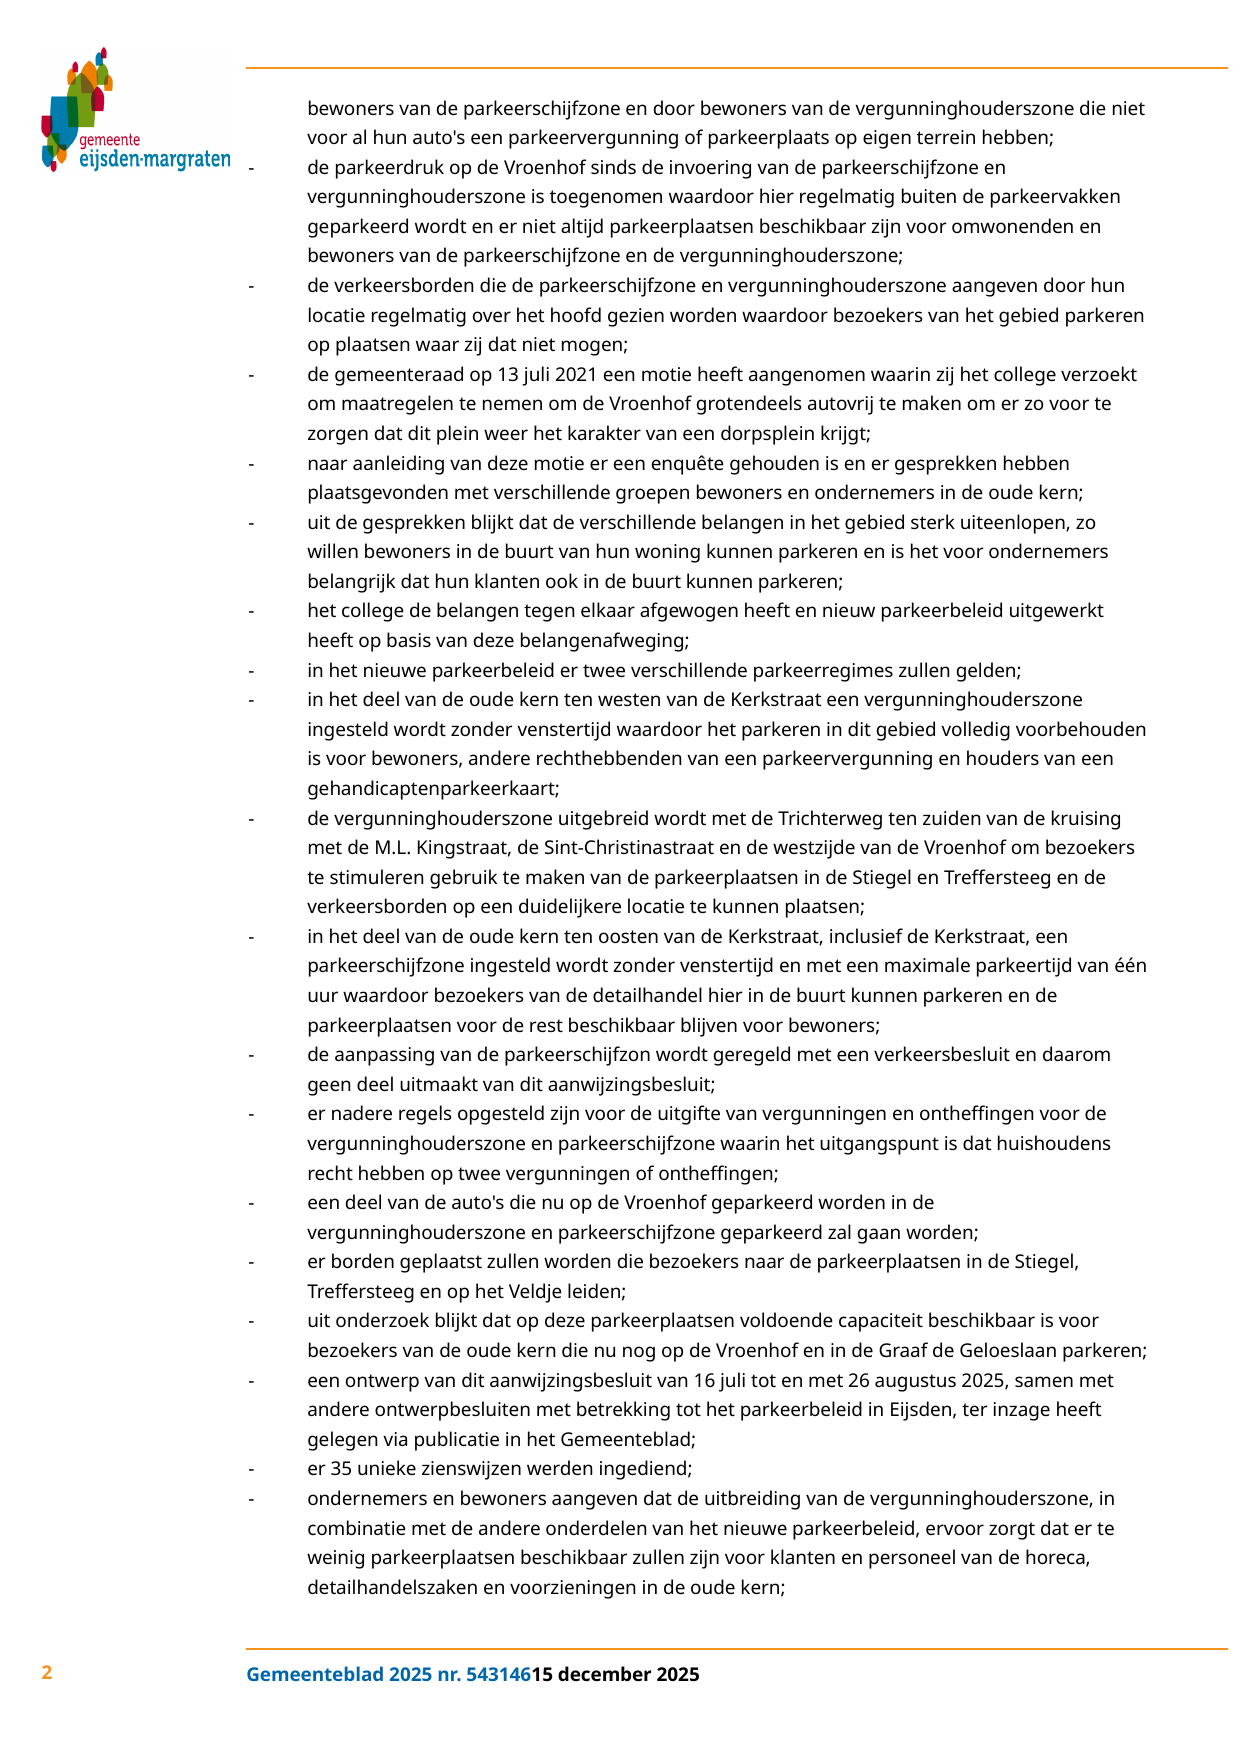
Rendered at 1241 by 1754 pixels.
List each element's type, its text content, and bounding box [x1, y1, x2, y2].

list een ontwerp van dit aanwijzingsbesluit van 16 juli tot en met 26 augustus 2025, samen met andere ontwerpbesluiten met betrekking tot het parkeerbeleid in Eijsden, ter inzage heeft gelegen via publicatie in het Gemeenteblad; [248, 1367, 1152, 1452]
list de gemeenteraad op 13 juli 2021 een motie heeft aangenomen waarin zij het college verzoekt om maatregelen te nemen om de Vroenhof grotendeels autovrij te maken om er zo voor te zorgen dat dit plein weer het karakter van een dorpsplein krijgt; [248, 361, 1152, 446]
list de vergunninghouderszone uitgebreid wordt met de Trichterweg ten zuiden van de kruising met de M.L. Kingstraat, de Sint-Christinastraat en de westzijde van de Vroenhof om bezoekers te stimuleren gebruik te maken van de parkeerplaatsen in de Stiegel en Treffersteeg en de verkeersborden op een duidelijkere locatie te kunnen plaatsen; [248, 805, 1152, 919]
list er nadere regels opgesteld zijn voor de uitgifte van vergunningen en ontheffingen voor de vergunninghouderszone en parkeerschijfzone waarin het uitgangspunt is dat huishoudens recht hebben op twee vergunningen of ontheffingen; [248, 1101, 1152, 1186]
list uit onderzoek blijkt dat op deze parkeerplaatsen voldoende capaciteit beschikbaar is voor bezoekers van de oude kern die nu nog op de Vroenhof en in de Graaf de Geloeslaan parkeren; [248, 1308, 1152, 1363]
list een deel van de auto's die nu op de Vroenhof geparkeerd worden in de vergunninghouderszone en parkeerschijfzone geparkeerd zal gaan worden; [248, 1189, 1152, 1245]
list ondernemers en bewoners aangeven dat de uitbreiding van de vergunninghouderszone, in combinatie met de andere onderdelen van het nieuwe parkeerbeleid, ervoor zorgt dat er te weinig parkeerplaatsen beschikbaar zullen zijn voor klanten en personeel van de horeca, detailhandelszaken en voorzieningen in de oude kern; [248, 1485, 1152, 1600]
list er borden geplaatst zullen worden die bezoekers naar de parkeerplaatsen in de Stiegel, Treffersteeg en op het Veldje leiden; [248, 1248, 1152, 1304]
list naar aanleiding van deze motie er een enquête gehouden is en er gesprekken hebben plaatsgevonden met verschillende groepen bewoners en ondernemers in de oude kern; [248, 450, 1152, 505]
list de aanpassing van de parkeerschijfzon wordt geregeld met een verkeersbesluit en daarom geen deel uitmaakt van dit aanwijzingsbesluit; [248, 1041, 1152, 1097]
list in het nieuwe parkeerbeleid er twee verschillende parkeerregimes zullen gelden; [248, 657, 1152, 683]
list de verkeersborden die de parkeerschijfzone en vergunninghouderszone aangeven door hun locatie regelmatig over het hoofd gezien worden waardoor bezoekers van het gebied parkeren op plaatsen waar zij dat niet mogen; [248, 272, 1152, 357]
list er 35 unieke zienswijzen werden ingediend; [248, 1456, 1152, 1481]
list het college de belangen tegen elkaar afgewogen heeft en nieuw parkeerbeleid uitgewerkt heeft op basis van deze belangenafweging; [248, 598, 1152, 653]
list bewoners van de parkeerschijfzone en door bewoners van de vergunninghouderszone die niet voor al hun auto's een parkeervergunning of parkeerplaats op eigen terrein hebben; [248, 95, 1152, 150]
list de parkeerdruk op de Vroenhof sinds de invoering van de parkeerschijfzone en vergunninghouderszone is toegenomen waardoor hier regelmatig buiten de parkeervakken geparkeerd wordt en er niet altijd parkeerplaatsen beschikbaar zijn voor omwonenden en bewoners van de parkeerschijfzone en de vergunninghouderszone; [248, 154, 1152, 268]
list in het deel van de oude kern ten oosten van de Kerkstraat, inclusief de Kerkstraat, een parkeerschijfzone ingesteld wordt zonder venstertijd en met een maximale parkeertijd van één uur waardoor bezoekers van de detailhandel hier in de buurt kunnen parkeren en de parkeerplaatsen voor de rest beschikbaar blijven voor bewoners; [248, 923, 1152, 1038]
picture [41, 47, 231, 172]
list in het deel van de oude kern ten westen van de Kerkstraat een vergunninghouderszone ingesteld wordt zonder venstertijd waardoor het parkeren in dit gebied volledig voorbehouden is voor bewoners, andere rechthebbenden van een parkeervergunning en houders van een gehandicaptenparkeerkaart; [248, 686, 1152, 801]
list uit de gesprekken blijkt dat de verschillende belangen in het gebied sterk uiteenlopen, zo willen bewoners in de buurt van hun woning kunnen parkeren en is het voor ondernemers belangrijk dat hun klanten ook in de buurt kunnen parkeren; [248, 509, 1152, 594]
